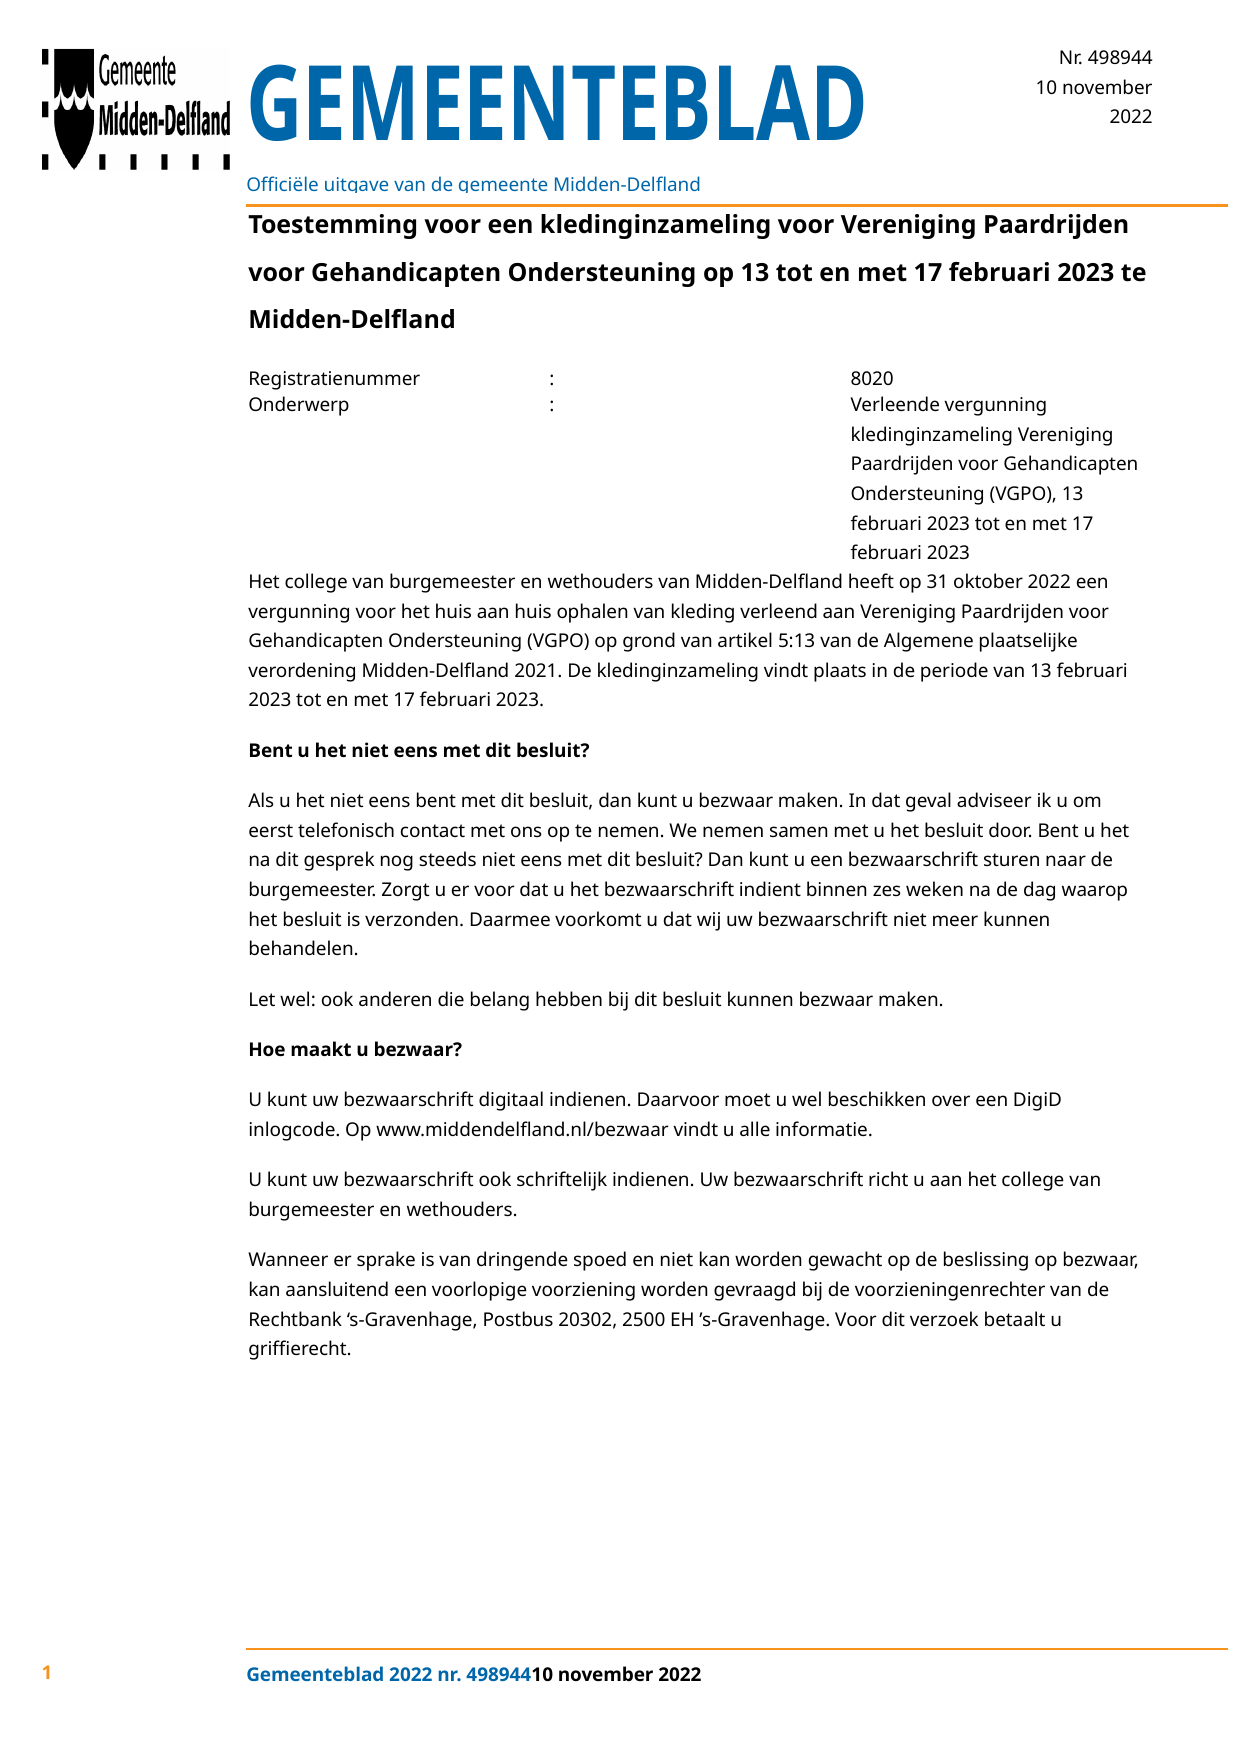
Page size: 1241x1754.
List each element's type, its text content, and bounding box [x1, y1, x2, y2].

text Hoe maakt u bezwaar? [248, 1036, 1152, 1062]
text Als u het niet eens bent met dit besluit, dan kunt u bezwaar maken. In dat geval adviseer ik u om eerst telefonisch contact met ons op te nemen. We nemen samen met u het besluit door. Bent u het na dit gesprek nog steeds niet eens met dit besluit? Dan kunt u een bezwaarschrift sturen naar de burgemeester. Zorgt u er voor dat u het bezwaarschrift indient binnen zes weken na de dag waarop het besluit is verzonden. Daarmee voorkomt u dat wij uw bezwaarschrift niet meer kunnen behandelen. [248, 787, 1152, 961]
text Bent u het niet eens met dit besluit? [248, 737, 1152, 763]
table_header : [549, 366, 850, 391]
text Wanneer er sprake is van dringende spoed en niet kan worden gewacht op de beslissing op bezwaar, kan aansluitend een voorlopige voorziening worden gevraagd bij de voorzieningenrechter van de Rechtbank ‘s-Gravenhage, Postbus 20302, 2500 EH ’s-Gravenhage. Voor dit verzoek betaalt u griffierecht. [248, 1247, 1152, 1361]
text U kunt uw bezwaarschrift digitaal indienen. Daarvoor moet u wel beschikken over een DigiD inlogcode. Op www.middendelfland.nl/bezwaar vindt u alle informatie. [248, 1087, 1152, 1142]
picture [41, 47, 231, 172]
text U kunt uw bezwaarschrift ook schriftelijk indienen. Uw bezwaarschrift richt u aan het college van burgemeester en wethouders. [248, 1167, 1152, 1222]
table_cell : [549, 391, 850, 565]
table_cell Verleende vergunning kledinginzameling Vereniging Paardrijden voor Gehandicapten Ondersteuning (VGPO), 13 februari 2023 tot en met 17 februari 2023 [850, 391, 1152, 565]
text Het college van burgemeester en wethouders van Midden-Delfland heeft op 31 oktober 2022 een vergunning voor het huis aan huis ophalen van kleding verleend aan Vereniging Paardrijden voor Gehandicapten Ondersteuning (VGPO) op grond van artikel 5:13 van de Algemene plaatselijke verordening Midden-Delfland 2021. De kledinginzameling vindt plaats in de periode van 13 februari 2023 tot en met 17 februari 2023. [248, 568, 1152, 712]
text Toestemming voor een kledinginzameling voor Vereniging Paardrijden voor Gehandicapten Ondersteuning op 13 tot en met 17 februari 2023 te Midden-Delfland [248, 207, 1152, 336]
table_header 8020 [850, 366, 1152, 391]
text Let wel: ook anderen die belang hebben bij dit besluit kunnen bezwaar maken. [248, 986, 1152, 1011]
table_cell Onderwerp [248, 391, 549, 565]
table_header Registratienummer [248, 366, 549, 391]
